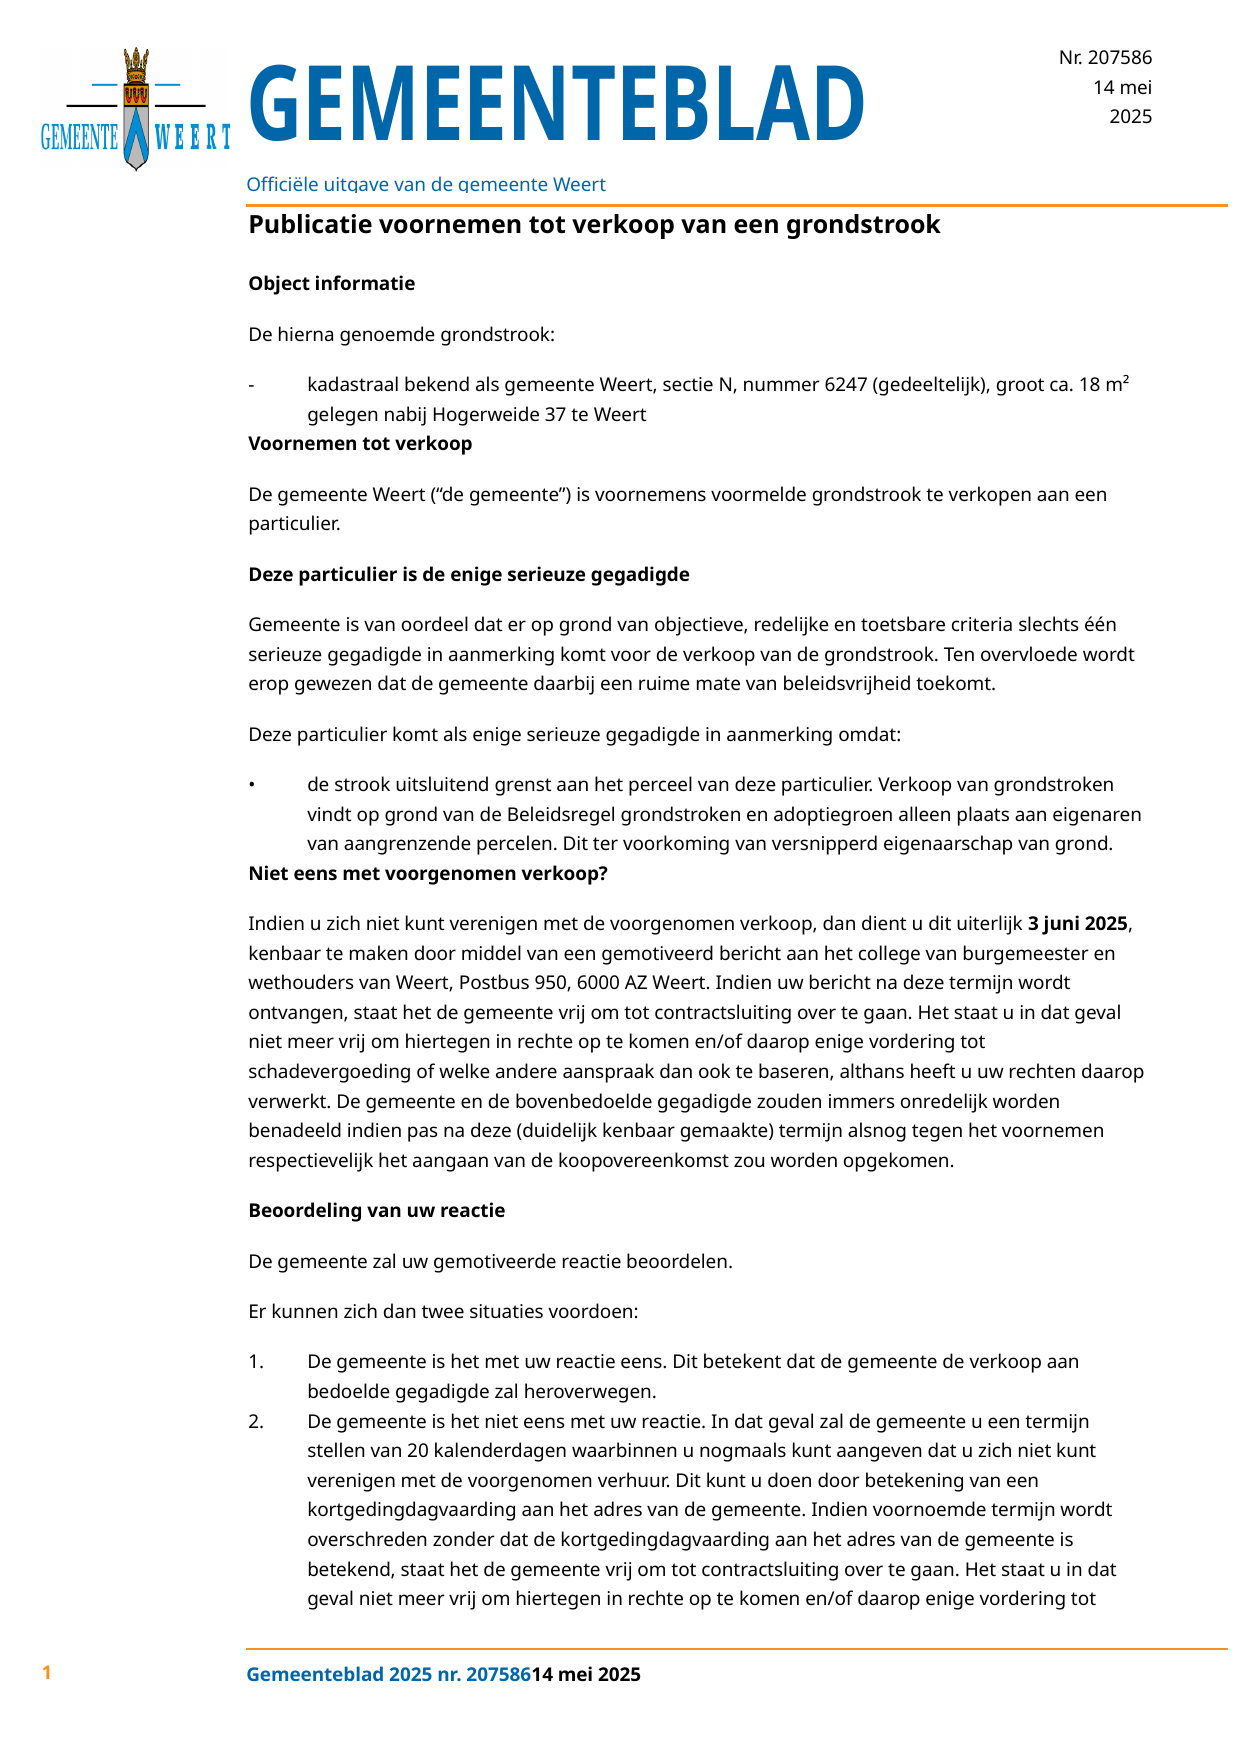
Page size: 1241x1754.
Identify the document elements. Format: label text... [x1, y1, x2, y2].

text Niet eens met voorgenomen verkoop? [248, 860, 1152, 886]
text De gemeente Weert (“de gemeente”) is voornemens voormelde grondstrook te verkopen aan een particulier. [248, 481, 1152, 536]
list de strook uitsluitend grenst aan het perceel van deze particulier. Verkoop van grondstroken vindt op grond van de Beleidsregel grondstroken en adoptiegroen alleen plaats aan eigenaren van aangrenzende percelen. Dit ter voorkoming van versnipperd eigenaarschap van grond. [248, 771, 1152, 856]
text Publicatie voornemen tot verkoop van een grondstrook [248, 207, 1152, 241]
text De hierna genoemde grondstrook: [248, 321, 1152, 346]
text Beoordeling van uw reactie [248, 1197, 1152, 1223]
list kadastraal bekend als gemeente Weert, sectie N, nummer 6247 (gedeeltelijk), groot ca. 18 m² gelegen nabij Hogerweide 37 te Weert [248, 371, 1152, 426]
text De gemeente zal uw gemotiveerde reactie beoordelen. [248, 1248, 1152, 1273]
text Er kunnen zich dan twee situaties voordoen: [248, 1298, 1152, 1324]
list De gemeente is het met uw reactie eens. Dit betekent dat de gemeente de verkoop aan bedoelde gegadigde zal heroverwegen. [248, 1349, 1152, 1404]
text Deze particulier is de enige serieuze gegadigde [248, 561, 1152, 586]
text Gemeente is van oordeel dat er op grond van objectieve, redelijke en toetsbare criteria slechts één serieuze gegadigde in aanmerking komt voor de verkoop van de grondstrook. Ten overvloede wordt erop gewezen dat de gemeente daarbij een ruime mate van beleidsvrijheid toekomt. [248, 611, 1152, 696]
text Voornemen tot verkoop [248, 430, 1152, 456]
list De gemeente is het niet eens met uw reactie. In dat geval zal de gemeente u een termijn stellen van 20 kalenderdagen waarbinnen u nogmaals kunt aangeven dat u zich niet kunt verenigen met de voorgenomen verhuur. Dit kunt u doen door betekening van een kortgedingdagvaarding aan het adres van de gemeente. Indien voornoemde termijn wordt overschreden zonder dat de kortgedingdagvaarding aan het adres van de gemeente is betekend, staat het de gemeente vrij om tot contractsluiting over te gaan. Het staat u in dat geval niet meer vrij om hiertegen in rechte op te komen en/of daarop enige vordering tot [248, 1408, 1152, 1611]
picture [41, 47, 231, 172]
text Indien u zich niet kunt verenigen met de voorgenomen verkoop, dan dient u dit uiterlijk 3 juni 2025, kenbaar te maken door middel van een gemotiveerd bericht aan het college van burgemeester en wethouders van Weert, Postbus 950, 6000 AZ Weert. Indien uw bericht na deze termijn wordt ontvangen, staat het de gemeente vrij om tot contractsluiting over te gaan. Het staat u in dat geval niet meer vrij om hiertegen in rechte op te komen en/of daarop enige vordering tot schadevergoeding of welke andere aanspraak dan ook te baseren, althans heeft u uw rechten daarop verwerkt. De gemeente en de bovenbedoelde gegadigde zouden immers onredelijk worden benadeeld indien pas na deze (duidelijk kenbaar gemaakte) termijn alsnog tegen het voornemen respectievelijk het aangaan van de koopovereenkomst zou worden opgekomen. [248, 910, 1152, 1173]
text Deze particulier komt als enige serieuze gegadigde in aanmerking omdat: [248, 721, 1152, 746]
text Object informatie [248, 270, 1152, 296]
